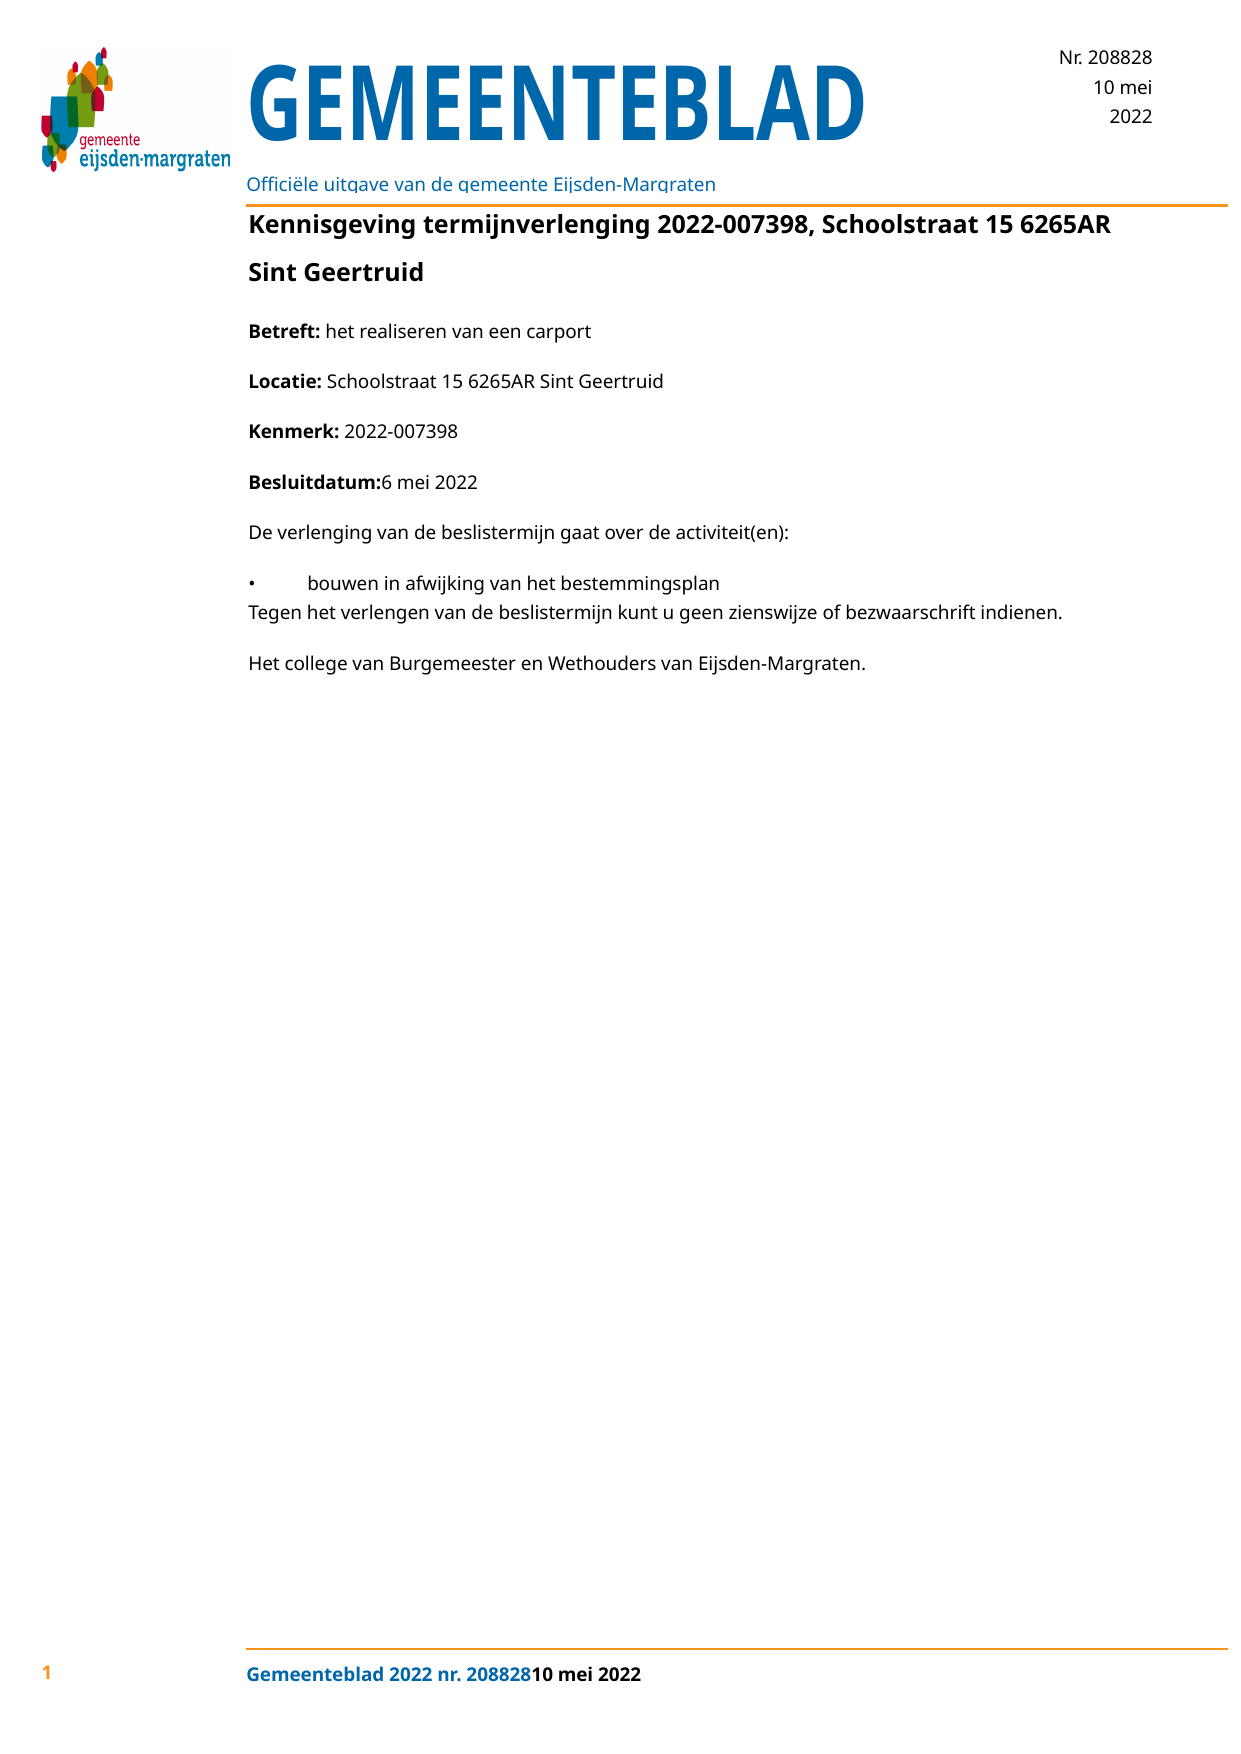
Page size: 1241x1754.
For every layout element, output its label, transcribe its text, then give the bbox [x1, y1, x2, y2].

text Locatie: Schoolstraat 15 6265AR Sint Geertruid [248, 368, 1152, 394]
picture [41, 47, 231, 172]
text Tegen het verlengen van de beslistermijn kunt u geen zienswijze of bezwaarschrift indienen. [248, 599, 1152, 625]
text Betreft: het realiseren van een carport [248, 318, 1152, 344]
text De verlenging van de beslistermijn gaat over de activiteit(en): [248, 519, 1152, 545]
list bouwen in afwijking van het bestemmingsplan [248, 570, 1152, 596]
text Besluitdatum:6 mei 2022 [248, 469, 1152, 495]
text Kennisgeving termijnverlenging 2022-007398, Schoolstraat 15 6265AR Sint Geertruid [248, 207, 1152, 288]
text Het college van Burgemeester en Wethouders van Eijsden-Margraten. [248, 650, 1152, 676]
text Kenmerk: 2022-007398 [248, 419, 1152, 444]
